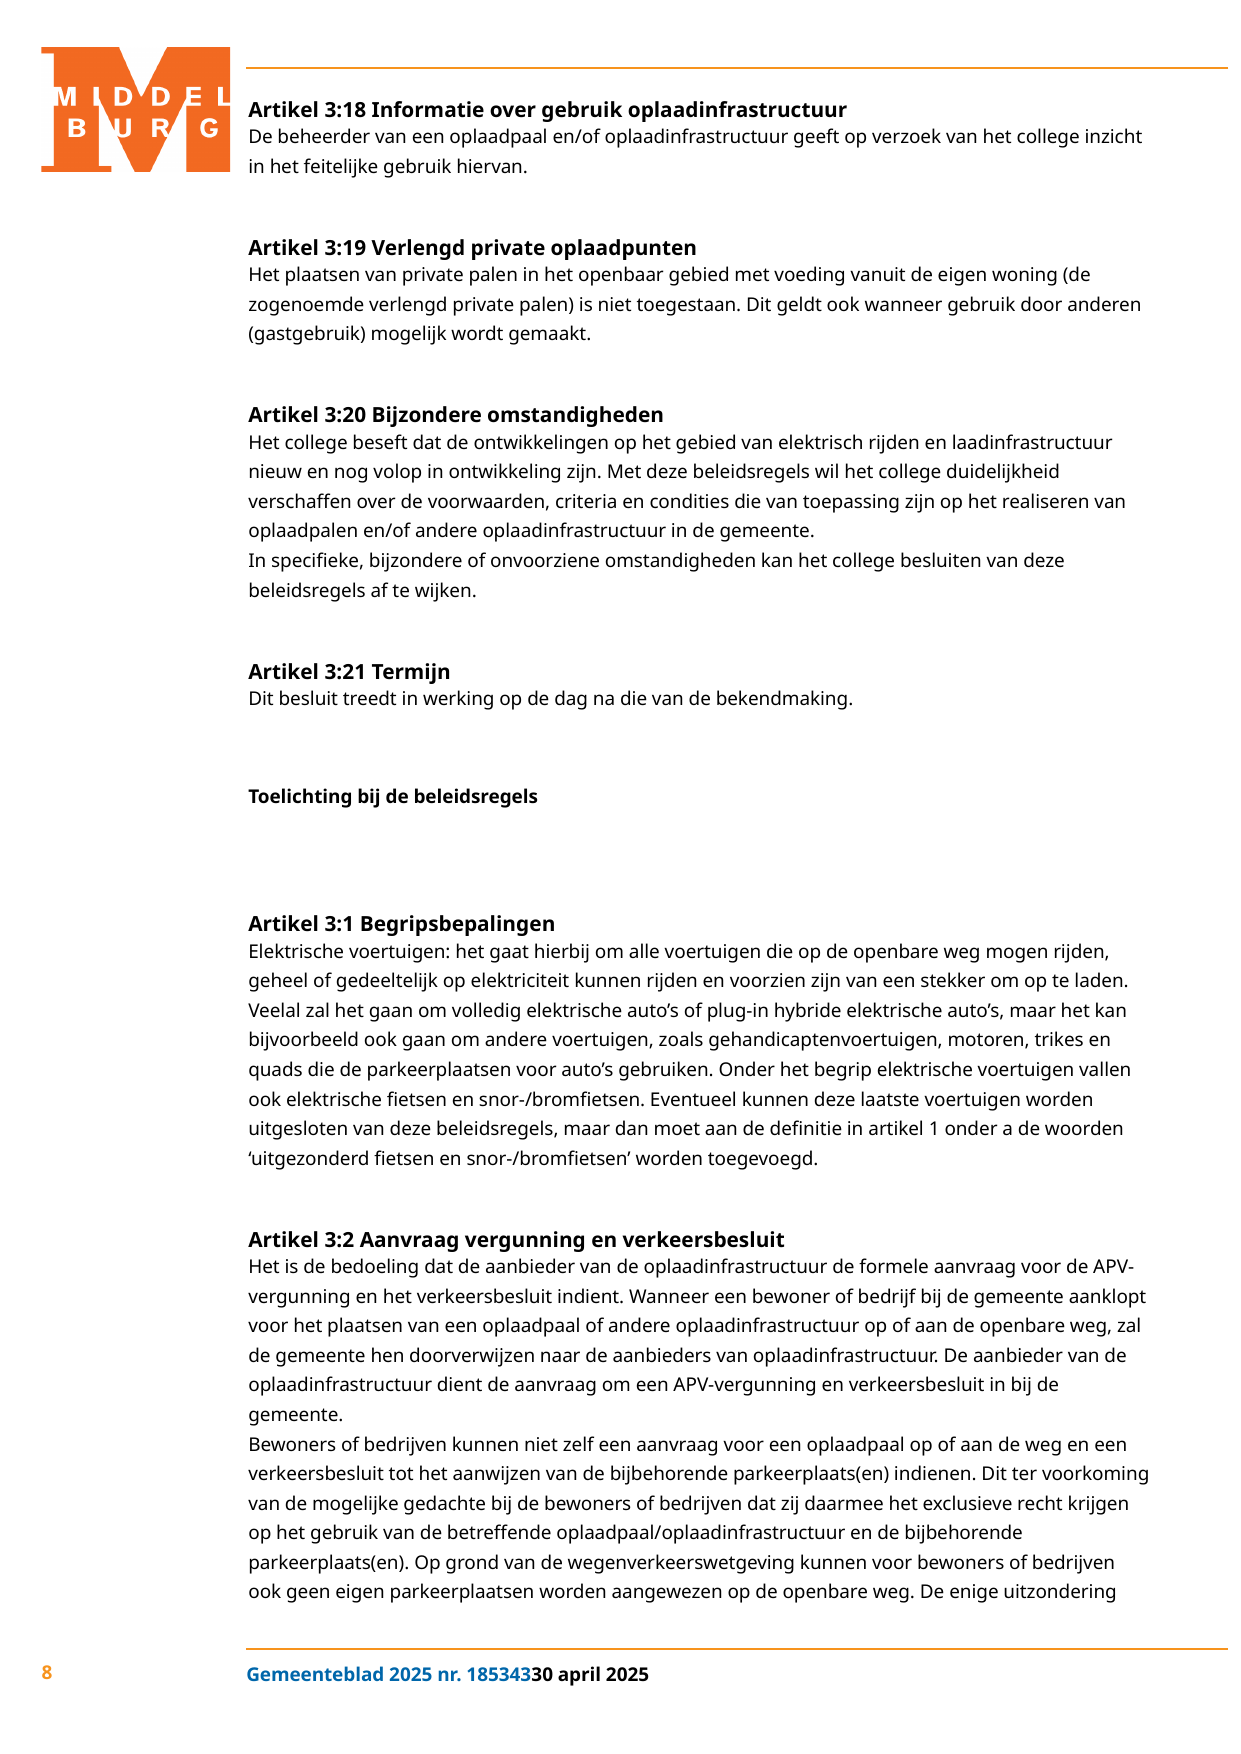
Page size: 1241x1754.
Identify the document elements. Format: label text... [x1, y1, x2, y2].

text Elektrische voertuigen: het gaat hierbij om alle voertuigen die op de openbare weg mogen rijden, geheel of gedeeltelijk op elektriciteit kunnen rijden en voorzien zijn van een stekker om op te laden. Veelal zal het gaan om volledig elektrische auto’s of plug-in hybride elektrische auto’s, maar het kan bijvoorbeeld ook gaan om andere voertuigen, zoals gehandicaptenvoertuigen, motoren, trikes en quads die de parkeerplaatsen voor auto’s gebruiken. Onder het begrip elektrische voertuigen vallen ook elektrische fietsen en snor-/bromfietsen. Eventueel kunnen deze laatste voertuigen worden uitgesloten van deze beleidsregels, maar dan moet aan de definitie in artikel 1 onder a de woorden ‘uitgezonderd fietsen en snor-/bromfietsen’ worden toegevoegd. [248, 938, 1152, 1171]
text Artikel 3:21 Termijn [248, 657, 1152, 685]
text Het plaatsen van private palen in het openbaar gebied met voeding vanuit de eigen woning (de zogenoemde verlengd private palen) is niet toegestaan. Dit geldt ook wanneer gebruik door anderen (gastgebruik) mogelijk wordt gemaakt. [248, 261, 1152, 346]
text Artikel 3:19 Verlengd private oplaadpunten [248, 233, 1152, 261]
text Het college beseft dat de ontwikkelingen op het gebied van elektrisch rijden en laadinfrastructuur nieuw en nog volop in ontwikkeling zijn. Met deze beleidsregels wil het college duidelijkheid verschaffen over de voorwaarden, criteria en condities die van toepassing zijn op het realiseren van oplaadpalen en/of andere oplaadinfrastructuur in de gemeente. [248, 429, 1152, 543]
text In specifieke, bijzondere of onvoorziene omstandigheden kan het college besluiten van deze beleidsregels af te wijken. [248, 547, 1152, 602]
text Dit besluit treedt in werking op de dag na die van de bekendmaking. [248, 685, 1152, 711]
text Artikel 3:20 Bijzondere omstandigheden [248, 400, 1152, 429]
text Artikel 3:2 Aanvraag vergunning en verkeersbesluit [248, 1225, 1152, 1253]
text Het is de bedoeling dat de aanbieder van de oplaadinfrastructuur de formele aanvraag voor de APV-vergunning en het verkeersbesluit indient. Wanneer een bewoner of bedrijf bij de gemeente aanklopt voor het plaatsen van een oplaadpaal of andere oplaadinfrastructuur op of aan de openbare weg, zal de gemeente hen doorverwijzen naar de aanbieders van oplaadinfrastructuur. De aanbieder van de oplaadinfrastructuur dient de aanvraag om een APV-vergunning en verkeersbesluit in bij de gemeente. [248, 1253, 1152, 1427]
picture [41, 47, 231, 172]
text Artikel 3:18 Informatie over gebruik oplaadinfrastructuur [248, 95, 1152, 123]
text De beheerder van een oplaadpaal en/of oplaadinfrastructuur geeft op verzoek van het college inzicht in het feitelijke gebruik hiervan. [248, 123, 1152, 178]
text Bewoners of bedrijven kunnen niet zelf een aanvraag voor een oplaadpaal op of aan de weg en een verkeersbesluit tot het aanwijzen van de bijbehorende parkeerplaats(en) indienen. Dit ter voorkoming van de mogelijke gedachte bij de bewoners of bedrijven dat zij daarmee het exclusieve recht krijgen op het gebruik van de betreffende oplaadpaal/oplaadinfrastructuur en de bijbehorende parkeerplaats(en). Op grond van de wegenverkeerswetgeving kunnen voor bewoners of bedrijven ook geen eigen parkeerplaatsen worden aangewezen op de openbare weg. De enige uitzondering [248, 1431, 1152, 1604]
text Toelichting bij de beleidsregels [248, 781, 1152, 810]
text Artikel 3:1 Begripsbepalingen [248, 909, 1152, 938]
